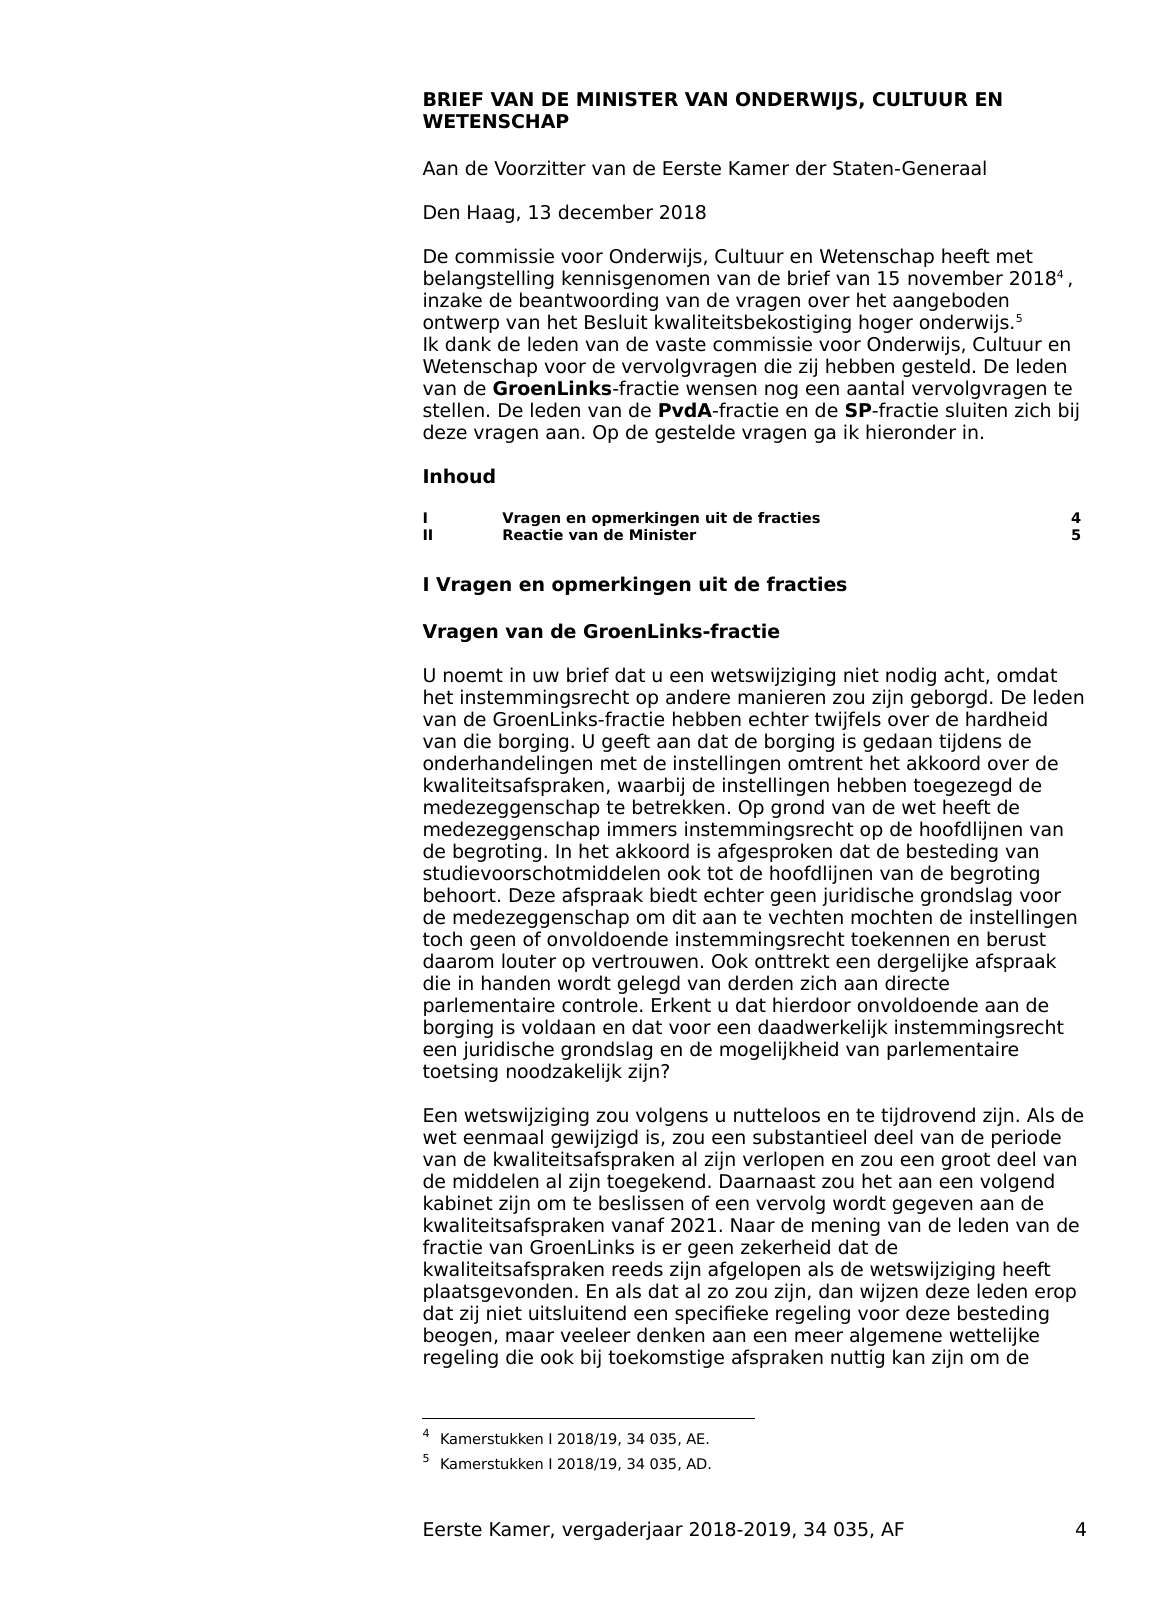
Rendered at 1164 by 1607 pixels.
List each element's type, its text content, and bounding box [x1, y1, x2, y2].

text Een wetswijziging zou volgens u nutteloos en te tijdrovend zijn. Als de wet eenmaal gewijzigd is, zou een substantieel deel van de periode van de kwaliteitsafspraken al zijn verlopen en zou een groot deel van de middelen al zijn toegekend. Daarnaast zou het aan een volgend kabinet zijn om te beslissen of een vervolg wordt gegeven aan de kwaliteitsafspraken vanaf 2021. Naar de mening van de leden van de fractie van GroenLinks is er geen zekerheid dat de kwaliteitsafspraken reeds zijn afgelopen als de wetswijziging heeft plaatsgevonden. En als dat al zo zou zijn, dan wijzen deze leden erop dat zij niet uitsluitend een specifieke regeling voor deze besteding beogen, maar veeleer denken aan een meer algemene wettelijke regeling die ook bij toekomstige afspraken nuttig kan zijn om de [422, 1105, 1087, 1369]
text U noemt in uw brief dat u een wetswijziging niet nodig acht, omdat het instemmingsrecht op andere manieren zou zijn geborgd. De leden van de GroenLinks-fractie hebben echter twijfels over de hardheid van die borging. U geeft aan dat de borging is gedaan tijdens de onderhandelingen met de instellingen omtrent het akkoord over de kwaliteitsafspraken, waarbij de instellingen hebben toegezegd de medezeggenschap te betrekken. Op grond van de wet heeft de medezeggenschap immers instemmingsrecht op de hoofdlijnen van de begroting. In het akkoord is afgesproken dat de besteding van studievoorschotmiddelen ook tot de hoofdlijnen van de begroting behoort. Deze afspraak biedt echter geen juridische grondslag voor de medezeggenschap om dit aan te vechten mochten de instellingen toch geen of onvoldoende instemmingsrecht toekennen en berust daarom louter op vertrouwen. Ook onttrekt een dergelijke afspraak die in handen wordt gelegd van derden zich aan directe parlementaire controle. Erkent u dat hierdoor onvoldoende aan de borging is voldaan en dat voor een daadwerkelijk instemmingsrecht een juridische grondslag en de mogelijkheid van parlementaire toetsing noodzakelijk zijn? [422, 665, 1087, 1083]
subtitle I Vragen en opmerkingen uit de fracties [422, 574, 1087, 596]
subtitle Inhoud [422, 466, 1087, 488]
table_header Vragen en opmerkingen uit de fracties [496, 510, 1028, 527]
text Kamerstukken I 2018/19, 34 035, AE. [422, 1427, 1087, 1449]
text De commissie voor Onderwijs, Cultuur en Wetenschap heeft met belangstelling kennisgenomen van de brief van 15 november 2018, inzake de beantwoording van de vragen over het aangeboden ontwerp van het Besluit kwaliteitsbekostiging hoger onderwijs. [422, 246, 1087, 334]
text Aan de Voorzitter van de Eerste Kamer der Staten-Generaal [422, 158, 1087, 180]
subtitle BRIEF VAN DE MINISTER VAN ONDERWIJS, CULTUUR EN WETENSCHAP [422, 89, 1087, 133]
table_header I [422, 510, 496, 527]
table_cell II [422, 527, 496, 544]
text Ik dank de leden van de vaste commissie voor Onderwijs, Cultuur en Wetenschap voor de vervolgvragen die zij hebben gesteld. De leden van de GroenLinks-fractie wensen nog een aantal vervolgvragen te stellen. De leden van de PvdA-fractie en de SP-fractie sluiten zich bij deze vragen aan. Op de gestelde vragen ga ik hieronder in. [422, 334, 1087, 444]
table_header 4 [1028, 510, 1087, 527]
table_cell Reactie van de Minister [496, 527, 1028, 544]
table_cell 5 [1028, 527, 1087, 544]
text Den Haag, 13 december 2018 [422, 202, 1087, 224]
subtitle Vragen van de GroenLinks-fractie [422, 621, 1087, 643]
text Kamerstukken I 2018/19, 34 035, AD. [422, 1452, 1087, 1474]
